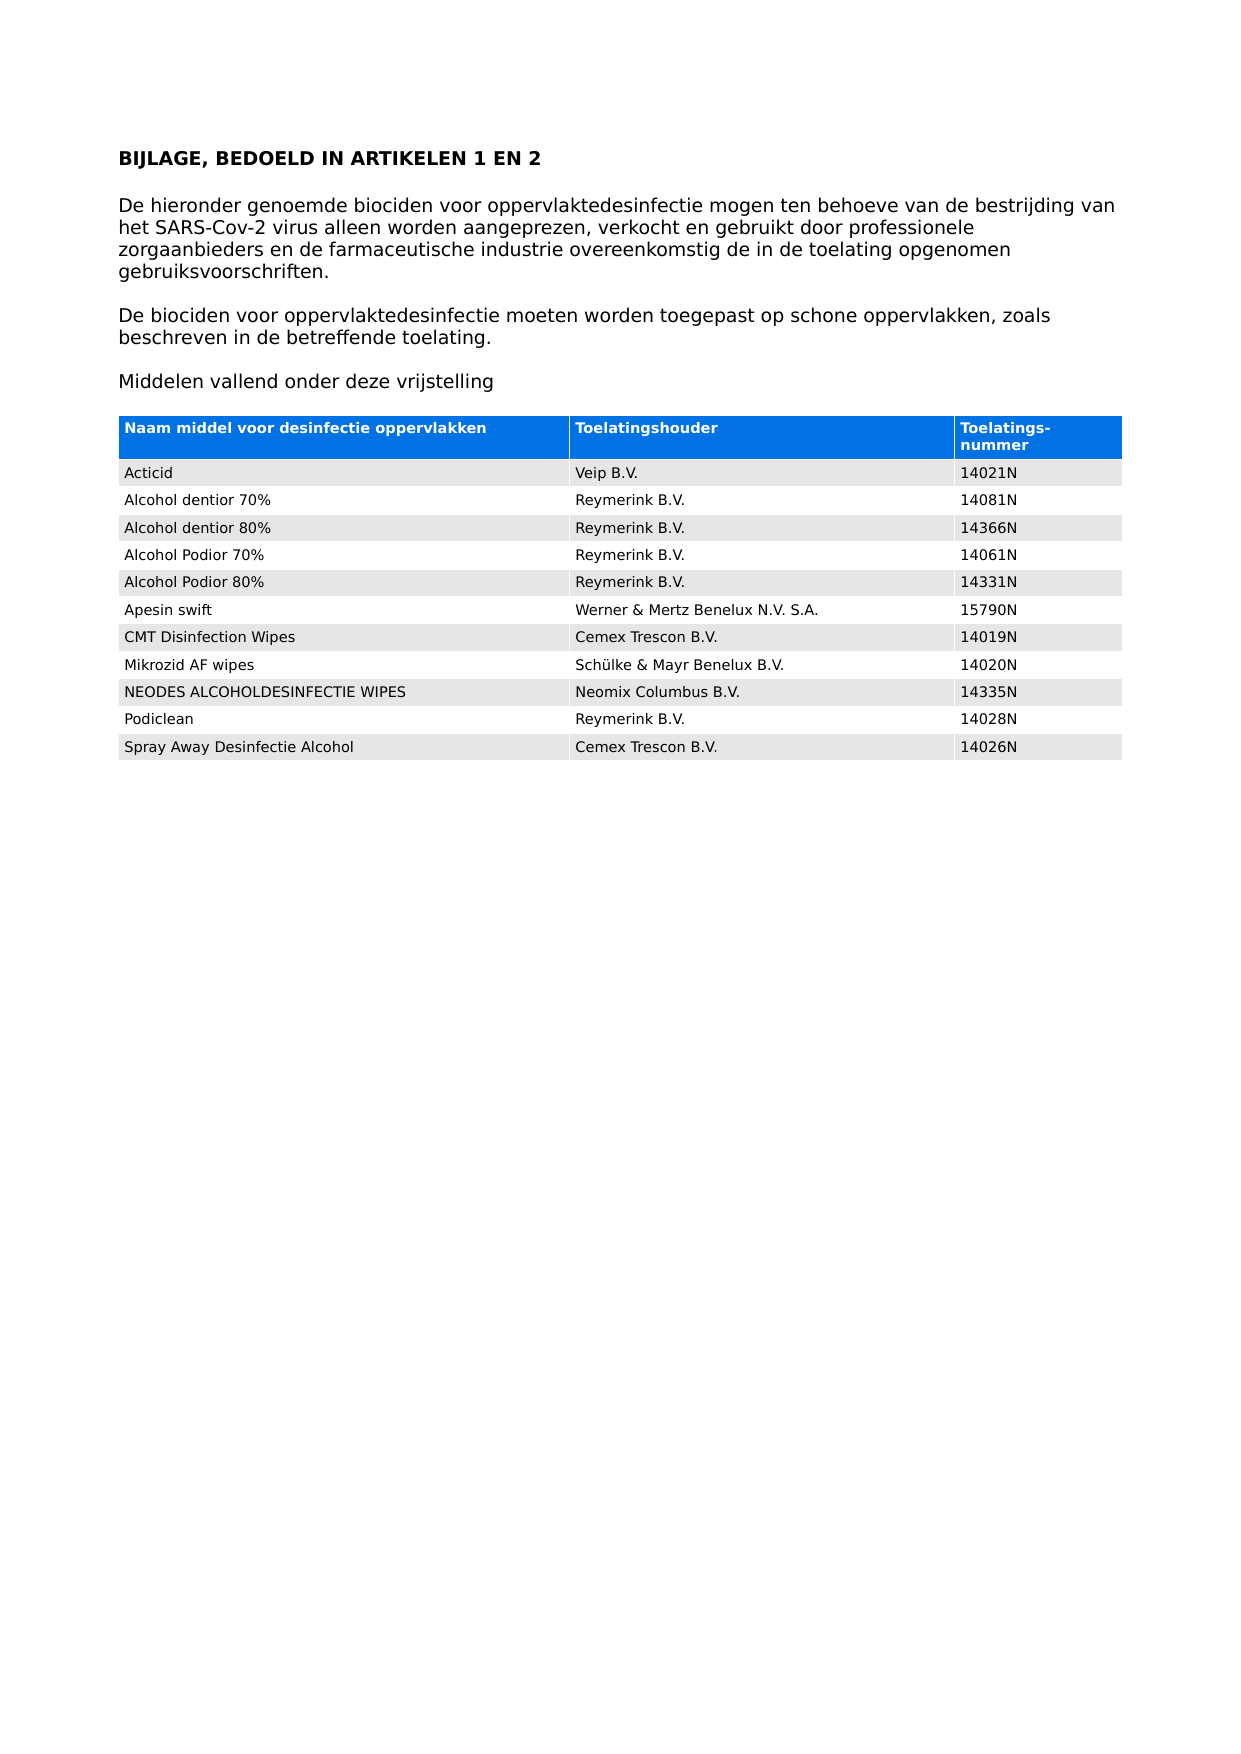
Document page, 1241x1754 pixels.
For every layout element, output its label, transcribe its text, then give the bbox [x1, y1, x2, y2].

table_cell Mikrozid AF wipes [119, 652, 569, 678]
table_cell Schülke & Mayr Benelux B.V. [570, 652, 954, 678]
table_cell Reymerink B.V. [570, 570, 954, 596]
table_cell Reymerink B.V. [570, 542, 954, 568]
table_header Toelatings-nummer [955, 416, 1122, 459]
subtitle BIJLAGE, BEDOELD IN ARTIKELEN 1 EN 2 [118, 148, 1122, 170]
table_cell Podiclean [119, 707, 569, 733]
table_cell 14019N [955, 624, 1122, 651]
table_cell Reymerink B.V. [570, 515, 954, 541]
table_cell Alcohol dentior 70% [119, 488, 569, 514]
text De biociden voor oppervlaktedesinfectie moeten worden toegepast op schone oppervlakken, zoals beschreven in de betreffende toelating. [118, 305, 1122, 349]
table_cell 14061N [955, 542, 1122, 568]
table_cell Reymerink B.V. [570, 707, 954, 733]
table_cell 14331N [955, 570, 1122, 596]
text Middelen vallend onder deze vrijstelling [118, 371, 1122, 393]
table_cell Neomix Columbus B.V. [570, 679, 954, 706]
table_cell Alcohol Podior 70% [119, 542, 569, 568]
table_cell 14026N [955, 734, 1122, 760]
table_cell 14366N [955, 515, 1122, 541]
table_cell Apesin swift [119, 597, 569, 623]
table_cell 14028N [955, 707, 1122, 733]
table_cell Veip B.V. [570, 460, 954, 486]
table_cell 14021N [955, 460, 1122, 486]
table_cell Werner & Mertz Benelux N.V. S.A. [570, 597, 954, 623]
table_cell 14081N [955, 488, 1122, 514]
table_cell Alcohol Podior 80% [119, 570, 569, 596]
table_cell Spray Away Desinfectie Alcohol [119, 734, 569, 760]
table_cell 15790N [955, 597, 1122, 623]
text De hieronder genoemde biociden voor oppervlaktedesinfectie mogen ten behoeve van de bestrijding van het SARS-Cov-2 virus alleen worden aangeprezen, verkocht en gebruikt door professionele zorgaanbieders en de farmaceutische industrie overeenkomstig de in de toelating opgenomen gebruiksvoorschriften. [118, 195, 1122, 283]
table_cell NEODES ALCOHOLDESINFECTIE WIPES [119, 679, 569, 706]
table_cell Cemex Trescon B.V. [570, 734, 954, 760]
table_cell Acticid [119, 460, 569, 486]
table_cell Alcohol dentior 80% [119, 515, 569, 541]
table_cell 14335N [955, 679, 1122, 706]
table_cell CMT Disinfection Wipes [119, 624, 569, 651]
table_header Naam middel voor desinfectie oppervlakken [119, 416, 569, 459]
table_cell Reymerink B.V. [570, 488, 954, 514]
table_cell 14020N [955, 652, 1122, 678]
table_cell Cemex Trescon B.V. [570, 624, 954, 651]
table_header Toelatingshouder [570, 416, 954, 459]
